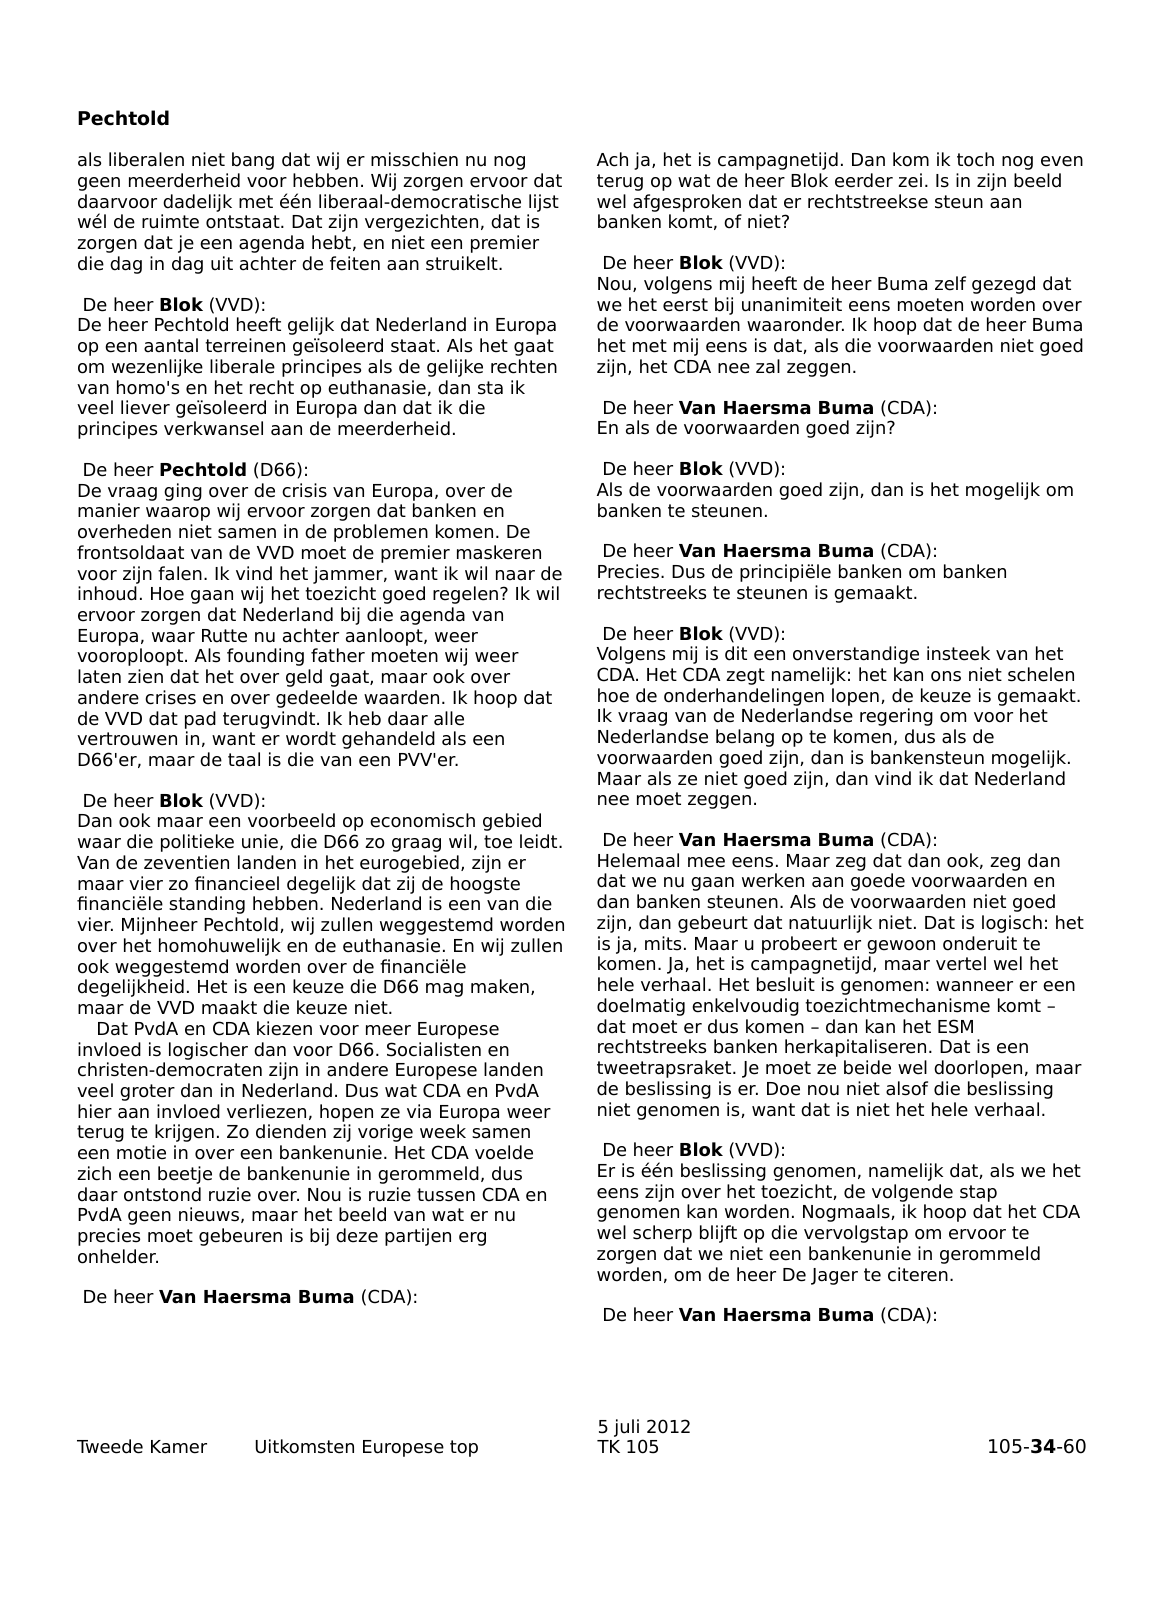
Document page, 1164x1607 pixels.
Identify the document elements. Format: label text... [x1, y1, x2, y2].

text Dan ook maar een voorbeeld op economisch gebied waar die politieke unie, die D66 zo graag wil, toe leidt. Van de zeventien landen in het eurogebied, zijn er maar vier zo financieel degelijk dat zij de hoogste financiële standing hebben. Nederland is een van die vier. Mijnheer Pechtold, wij zullen weggestemd worden over het homohuwelijk en de euthanasie. En wij zullen ook weggestemd worden over de financiële degelijkheid. Het is een keuze die D66 mag maken, maar de VVD maakt die keuze niet. [77, 811, 567, 1019]
text De heer Van Haersma Buma (CDA): [596, 830, 1087, 851]
text De heer Pechtold (D66): [77, 460, 567, 480]
text De heer Van Haersma Buma (CDA): [596, 1305, 1087, 1326]
text Volgens mij is dit een onverstandige insteek van het CDA. Het CDA zegt namelijk: het kan ons niet schelen hoe de onderhandelingen lopen, de keuze is gemaakt. Ik vraag van de Nederlandse regering om voor het Nederlandse belang op te komen, dus als de voorwaarden goed zijn, dan is bankensteun mogelijk. Maar als ze niet goed zijn, dan vind ik dat Nederland nee moet zeggen. [596, 644, 1087, 810]
text Er is één beslissing genomen, namelijk dat, als we het eens zijn over het toezicht, de volgende stap genomen kan worden. Nogmaals, ik hoop dat het CDA wel scherp blijft op die vervolgstap om ervoor te zorgen dat we niet een bankenunie in gerommeld worden, om de heer De Jager te citeren. [596, 1161, 1087, 1285]
text Dat PvdA en CDA kiezen voor meer Europese invloed is logischer dan voor D66. Socialisten en christen-democraten zijn in andere Europese landen veel groter dan in Nederland. Dus wat CDA en PvdA hier aan invloed verliezen, hopen ze via Europa weer terug te krijgen. Zo dienden zij vorige week samen een motie in over een bankenunie. Het CDA voelde zich een beetje de bankenunie in gerommeld, dus daar ontstond ruzie over. Nou is ruzie tussen CDA en PvdA geen nieuws, maar het beeld van wat er nu precies moet gebeuren is bij deze partijen erg onhelder. [77, 1019, 567, 1267]
text Precies. Dus de principiële banken om banken rechtstreeks te steunen is gemaakt. [596, 562, 1087, 603]
text De heer Pechtold heeft gelijk dat Nederland in Europa op een aantal terreinen geïsoleerd staat. Als het gaat om wezenlijke liberale principes als de gelijke rechten van homo's en het recht op euthanasie, dan sta ik veel liever geïsoleerd in Europa dan dat ik die principes verkwansel aan de meerderheid. [77, 315, 567, 440]
text Helemaal mee eens. Maar zeg dat dan ook, zeg dan dat we nu gaan werken aan goede voorwaarden en dan banken steunen. Als de voorwaarden niet goed zijn, dan gebeurt dat natuurlijk niet. Dat is logisch: het is ja, mits. Maar u probeert er gewoon onderuit te komen. Ja, het is campagnetijd, maar vertel wel het hele verhaal. Het besluit is genomen: wanneer er een doelmatig enkelvoudig toezichtmechanisme komt – dat moet er dus komen – dan kan het ESM rechtstreeks banken herkapitaliseren. Dat is een tweetrapsraket. Je moet ze beide wel doorlopen, maar de beslissing is er. Doe nou niet alsof die beslissing niet genomen is, want dat is niet het hele verhaal. [596, 851, 1087, 1120]
text De heer Blok (VVD): [596, 623, 1087, 644]
text Nou, volgens mij heeft de heer Buma zelf gezegd dat we het eerst bij unanimiteit eens moeten worden over de voorwaarden waaronder. Ik hoop dat de heer Buma het met mij eens is dat, als die voorwaarden niet goed zijn, het CDA nee zal zeggen. [596, 274, 1087, 377]
text De heer Blok (VVD): [596, 253, 1087, 274]
text De heer Blok (VVD): [77, 294, 567, 315]
text De heer Blok (VVD): [77, 791, 567, 811]
text De heer Blok (VVD): [596, 1140, 1087, 1161]
text En als de voorwaarden goed zijn? [596, 418, 1087, 439]
text De heer Van Haersma Buma (CDA): [596, 397, 1087, 418]
text De heer Van Haersma Buma (CDA): [596, 541, 1087, 562]
text Als de voorwaarden goed zijn, dan is het mogelijk om banken te steunen. [596, 480, 1087, 521]
text De vraag ging over de crisis van Europa, over de manier waarop wij ervoor zorgen dat banken en overheden niet samen in de problemen komen. De frontsoldaat van de VVD moet de premier maskeren voor zijn falen. Ik vind het jammer, want ik wil naar de inhoud. Hoe gaan wij het toezicht goed regelen? Ik wil ervoor zorgen dat Nederland bij die agenda van Europa, waar Rutte nu achter aanloopt, weer vooroploopt. Als founding father moeten wij weer laten zien dat het over geld gaat, maar ook over andere crises en over gedeelde waarden. Ik hoop dat de VVD dat pad terugvindt. Ik heb daar alle vertrouwen in, want er wordt gehandeld als een D66'er, maar de taal is die van een PVV'er. [77, 480, 567, 771]
text Ach ja, het is campagnetijd. Dan kom ik toch nog even terug op wat de heer Blok eerder zei. Is in zijn beeld wel afgesproken dat er rechtstreekse steun aan banken komt, of niet? [596, 150, 1087, 233]
text als liberalen niet bang dat wij er misschien nu nog geen meerderheid voor hebben. Wij zorgen ervoor dat daarvoor dadelijk met één liberaal-democratische lijst wél de ruimte ontstaat. Dat zijn vergezichten, dat is zorgen dat je een agenda hebt, en niet een premier die dag in dag uit achter de feiten aan struikelt. [77, 150, 567, 274]
text De heer Blok (VVD): [596, 459, 1087, 480]
text De heer Van Haersma Buma (CDA): [77, 1287, 567, 1308]
